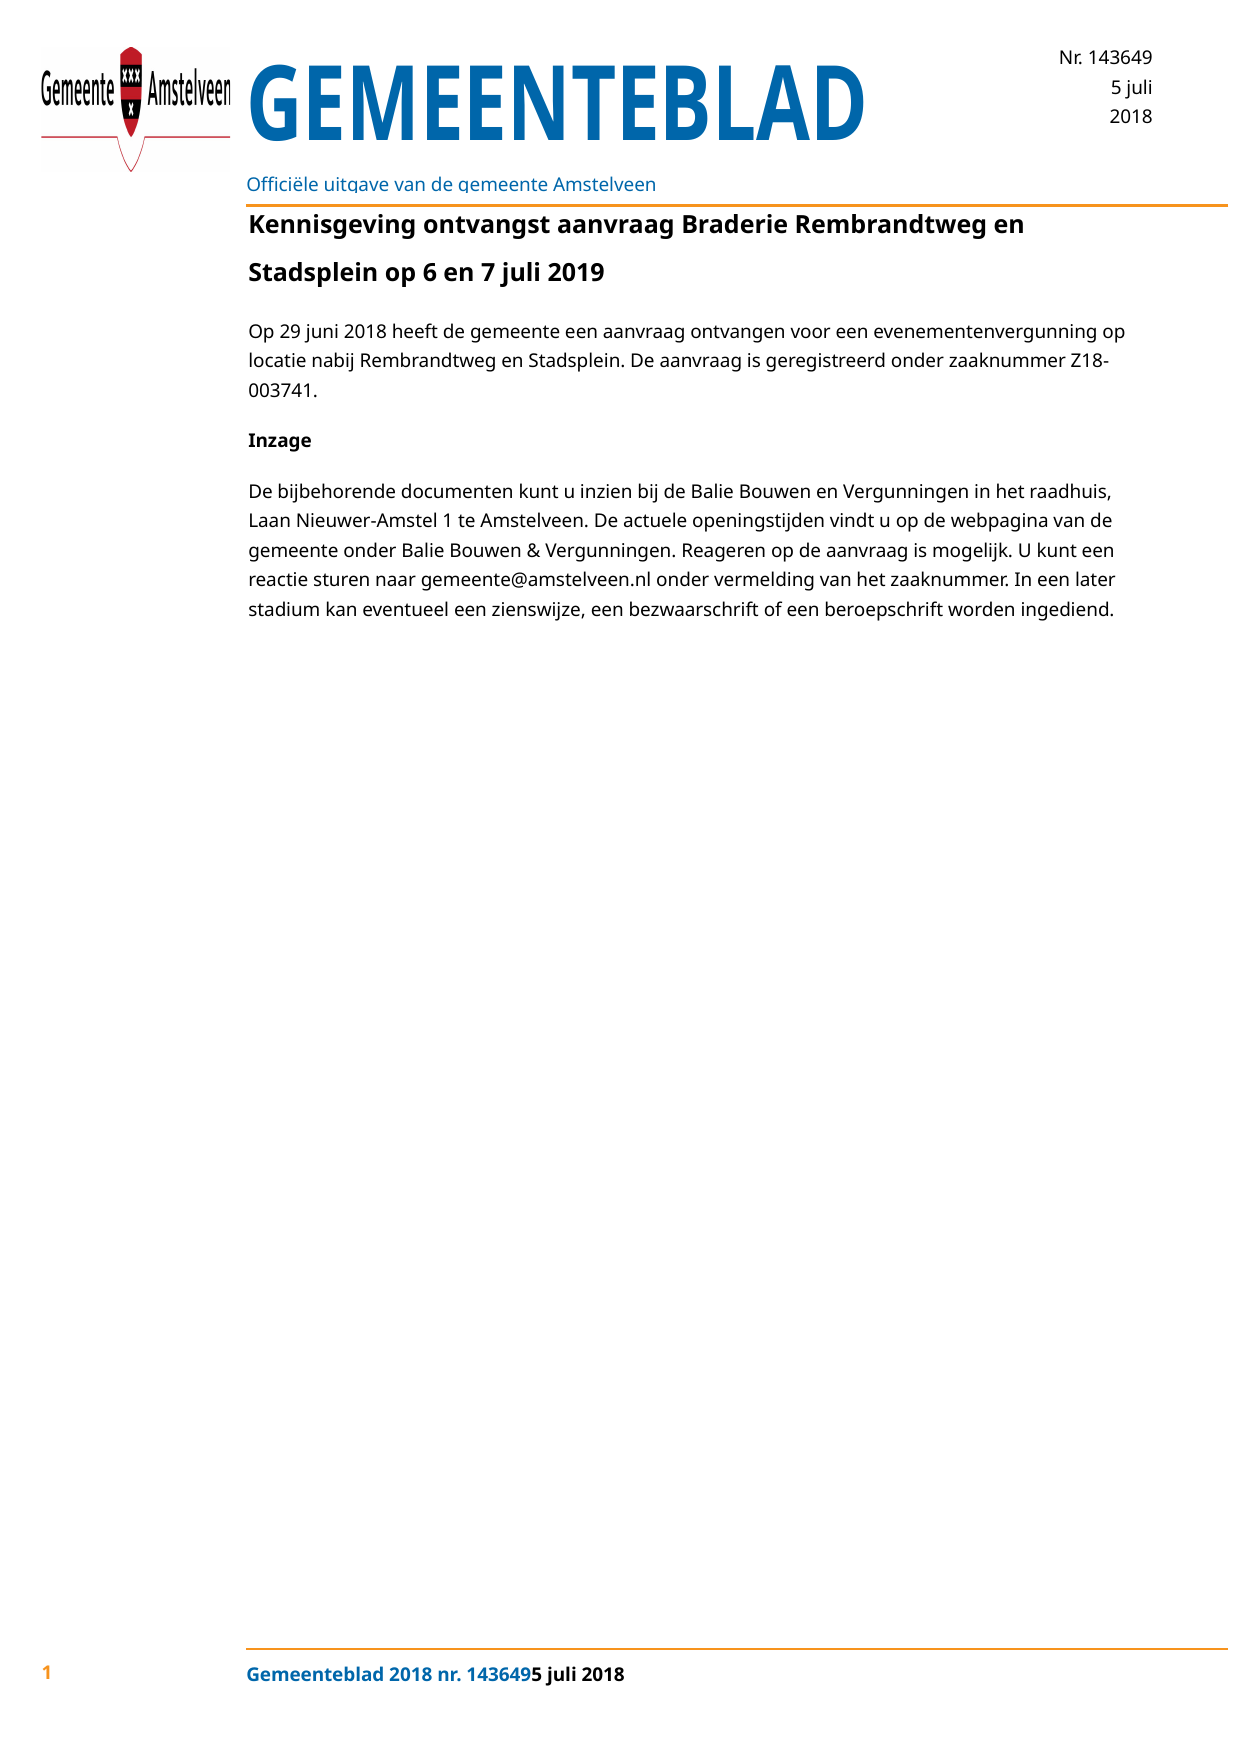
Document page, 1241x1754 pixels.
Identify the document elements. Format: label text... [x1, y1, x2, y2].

picture [41, 47, 231, 172]
text De bijbehorende documenten kunt u inzien bij de Balie Bouwen en Vergunningen in het raadhuis, Laan Nieuwer-Amstel 1 te Amstelveen. De actuele openingstijden vindt u op de webpagina van de gemeente onder Balie Bouwen & Vergunningen. Reageren op de aanvraag is mogelijk. U kunt een reactie sturen naar gemeente@amstelveen.nl onder vermelding van het zaaknummer. In een later stadium kan eventueel een zienswijze, een bezwaarschrift of een beroepschrift worden ingediend. [248, 478, 1152, 622]
text Inzage [248, 427, 1152, 453]
text Op 29 juni 2018 heeft de gemeente een aanvraag ontvangen voor een evenementenvergunning op locatie nabij Rembrandtweg en Stadsplein. De aanvraag is geregistreerd onder zaaknummer Z18-003741. [248, 318, 1152, 403]
text Kennisgeving ontvangst aanvraag Braderie Rembrandtweg en Stadsplein op 6 en 7 juli 2019 [248, 207, 1152, 288]
